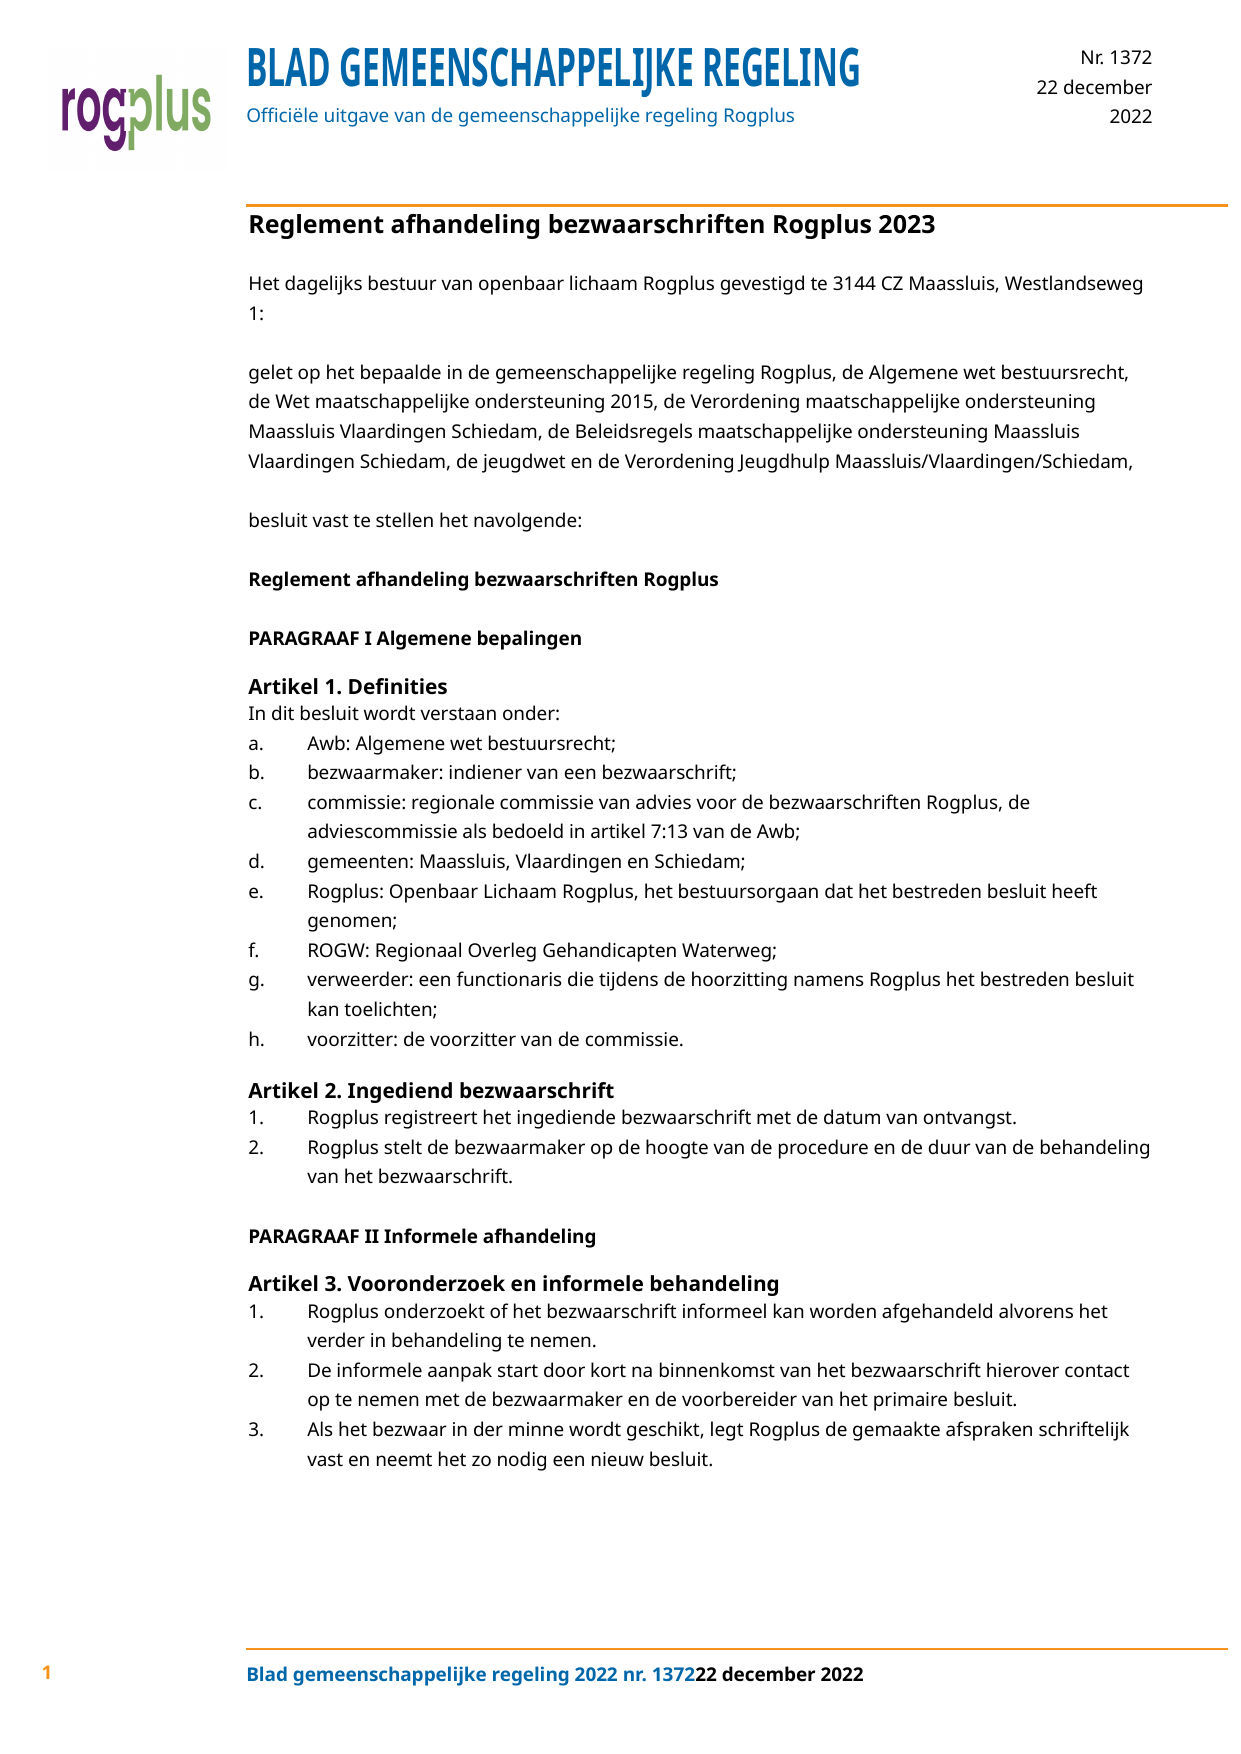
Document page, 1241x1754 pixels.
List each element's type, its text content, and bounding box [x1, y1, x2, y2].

list De informele aanpak start door kort na binnenkomst van het bezwaarschrift hierover contact op te nemen met de bezwaarmaker en de voorbereider van het primaire besluit. [248, 1357, 1152, 1412]
list Rogplus stelt de bezwaarmaker op de hoogte van de procedure en de duur van de behandeling van het bezwaarschrift. [248, 1134, 1152, 1189]
list Rogplus registreert het ingediende bezwaarschrift met de datum van ontvangst. [248, 1104, 1152, 1130]
list bezwaarmaker: indiener van een bezwaarschrift; [248, 759, 1152, 785]
list Rogplus onderzoekt of het bezwaarschrift informeel kan worden afgehandeld alvorens het verder in behandeling te nemen. [248, 1298, 1152, 1353]
text PARAGRAAF I Algemene bepalingen [248, 625, 1152, 651]
list commissie: regionale commissie van advies voor de bezwaarschriften Rogplus, de adviescommissie als bedoeld in artikel 7:13 van de Awb; [248, 789, 1152, 844]
text PARAGRAAF II Informele afhandeling [248, 1223, 1152, 1249]
text Reglement afhandeling bezwaarschriften Rogplus [248, 566, 1152, 592]
text gelet op het bepaalde in de gemeenschappelijke regeling Rogplus, de Algemene wet bestuursrecht, de Wet maatschappelijke ondersteuning 2015, de Verordening maatschappelijke ondersteuning Maassluis Vlaardingen Schiedam, de Beleidsregels maatschappelijke ondersteuning Maassluis Vlaardingen Schiedam, de jeugdwet en de Verordening Jeugdhulp Maassluis/Vlaardingen/Schiedam, [248, 359, 1152, 473]
list gemeenten: Maassluis, Vlaardingen en Schiedam; [248, 848, 1152, 874]
list ROGW: Regionaal Overleg Gehandicapten Waterweg; [248, 937, 1152, 963]
text Het dagelijks bestuur van openbaar lichaam Rogplus gevestigd te 3144 CZ Maassluis, Westlandseweg 1: [248, 270, 1152, 326]
list verweerder: een functionaris die tijdens de hoorzitting namens Rogplus het bestreden besluit kan toelichten; [248, 967, 1152, 1022]
text besluit vast te stellen het navolgende: [248, 507, 1152, 533]
text Artikel 3. Vooronderzoek en informele behandeling [248, 1269, 1152, 1298]
picture [41, 47, 231, 172]
text In dit besluit wordt verstaan onder: [248, 700, 1152, 726]
list Rogplus: Openbaar Lichaam Rogplus, het bestuursorgaan dat het bestreden besluit heeft genomen; [248, 878, 1152, 933]
list Awb: Algemene wet bestuursrecht; [248, 730, 1152, 756]
list Als het bezwaar in der minne wordt geschikt, legt Rogplus de gemaakte afspraken schriftelijk vast en neemt het zo nodig een nieuw besluit. [248, 1416, 1152, 1472]
list voorzitter: de voorzitter van de commissie. [248, 1026, 1152, 1051]
text Artikel 2. Ingediend bezwaarschrift [248, 1076, 1152, 1104]
text Artikel 1. Definities [248, 672, 1152, 700]
text Reglement afhandeling bezwaarschriften Rogplus 2023 [248, 207, 1152, 241]
